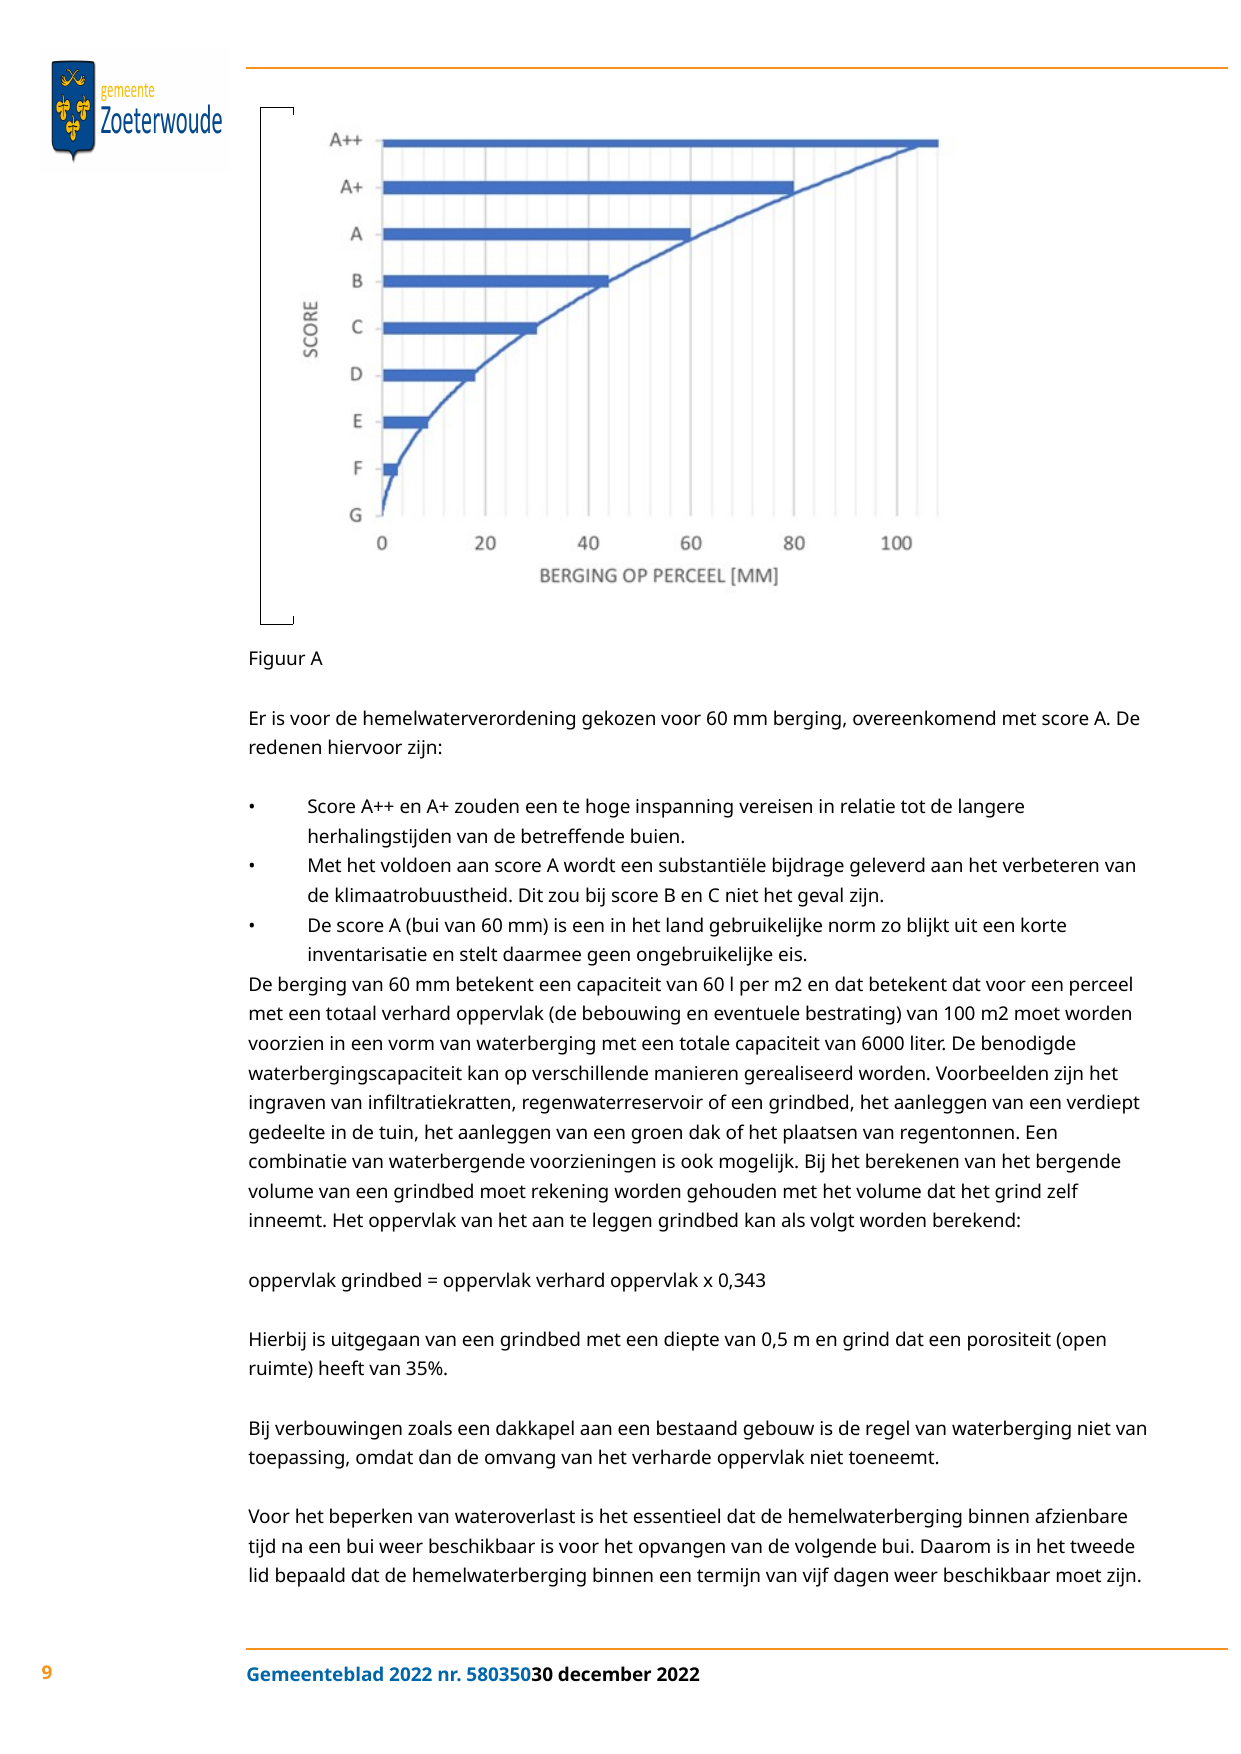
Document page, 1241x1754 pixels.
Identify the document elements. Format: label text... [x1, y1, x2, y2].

text Hierbij is uitgegaan van een grindbed met een diepte van 0,5 m en grind dat een porositeit (open ruimte) heeft van 35%. [248, 1326, 1152, 1381]
text Voor het beperken van wateroverlast is het essentieel dat de hemelwaterberging binnen afzienbare tijd na een bui weer beschikbaar is voor het opvangen van de volgende bui. Daarom is in het tweede lid bepaald dat de hemelwaterberging binnen een termijn van vijf dagen weer beschikbaar moet zijn. [248, 1503, 1152, 1588]
text Er is voor de hemelwaterverordening gekozen voor 60 mm berging, overeenkomend met score A. De redenen hiervoor zijn: [248, 705, 1152, 760]
list Score A++ en A+ zouden een te hoge inspanning vereisen in relatie tot de langere herhalingstijden van de betreffende buien. [248, 793, 1152, 849]
picture [41, 47, 231, 172]
text De berging van 60 mm betekent een capaciteit van 60 l per m2 en dat betekent dat voor een perceel met een totaal verhard oppervlak (de bebouwing en eventuele bestrating) van 100 m2 moet worden voorzien in een vorm van waterberging met een totale capaciteit van 6000 liter. De benodigde waterbergingscapaciteit kan op verschillende manieren gerealiseerd worden. Voorbeelden zijn het ingraven van infiltratiekratten, regenwaterreservoir of een grindbed, het aanleggen van een verdiept gedeelte in de tuin, het aanleggen van een groen dak of het plaatsen van regentonnen. Een combinatie van waterbergende voorzieningen is ook mogelijk. Bij het berekenen van het bergende volume van een grindbed moet rekening worden gehouden met het volume dat het grind zelf inneemt. Het oppervlak van het aan te leggen grindbed kan als volgt worden berekend: [248, 971, 1152, 1233]
picture [268, 115, 978, 616]
list Met het voldoen aan score A wordt een substantiële bijdrage geleverd aan het verbeteren van de klimaatrobuustheid. Dit zou bij score B en C niet het geval zijn. [248, 853, 1152, 908]
list De score A (bui van 60 mm) is een in het land gebruikelijke norm zo blijkt uit een korte inventarisatie en stelt daarmee geen ongebruikelijke eis. [248, 912, 1152, 967]
text Bij verbouwingen zoals een dakkapel aan een bestaand gebouw is de regel van waterberging niet van toepassing, omdat dan de omvang van het verharde oppervlak niet toeneemt. [248, 1415, 1152, 1470]
text Figuur A [248, 646, 1152, 671]
text oppervlak grindbed = oppervlak verhard oppervlak x 0,343 [248, 1267, 1152, 1292]
